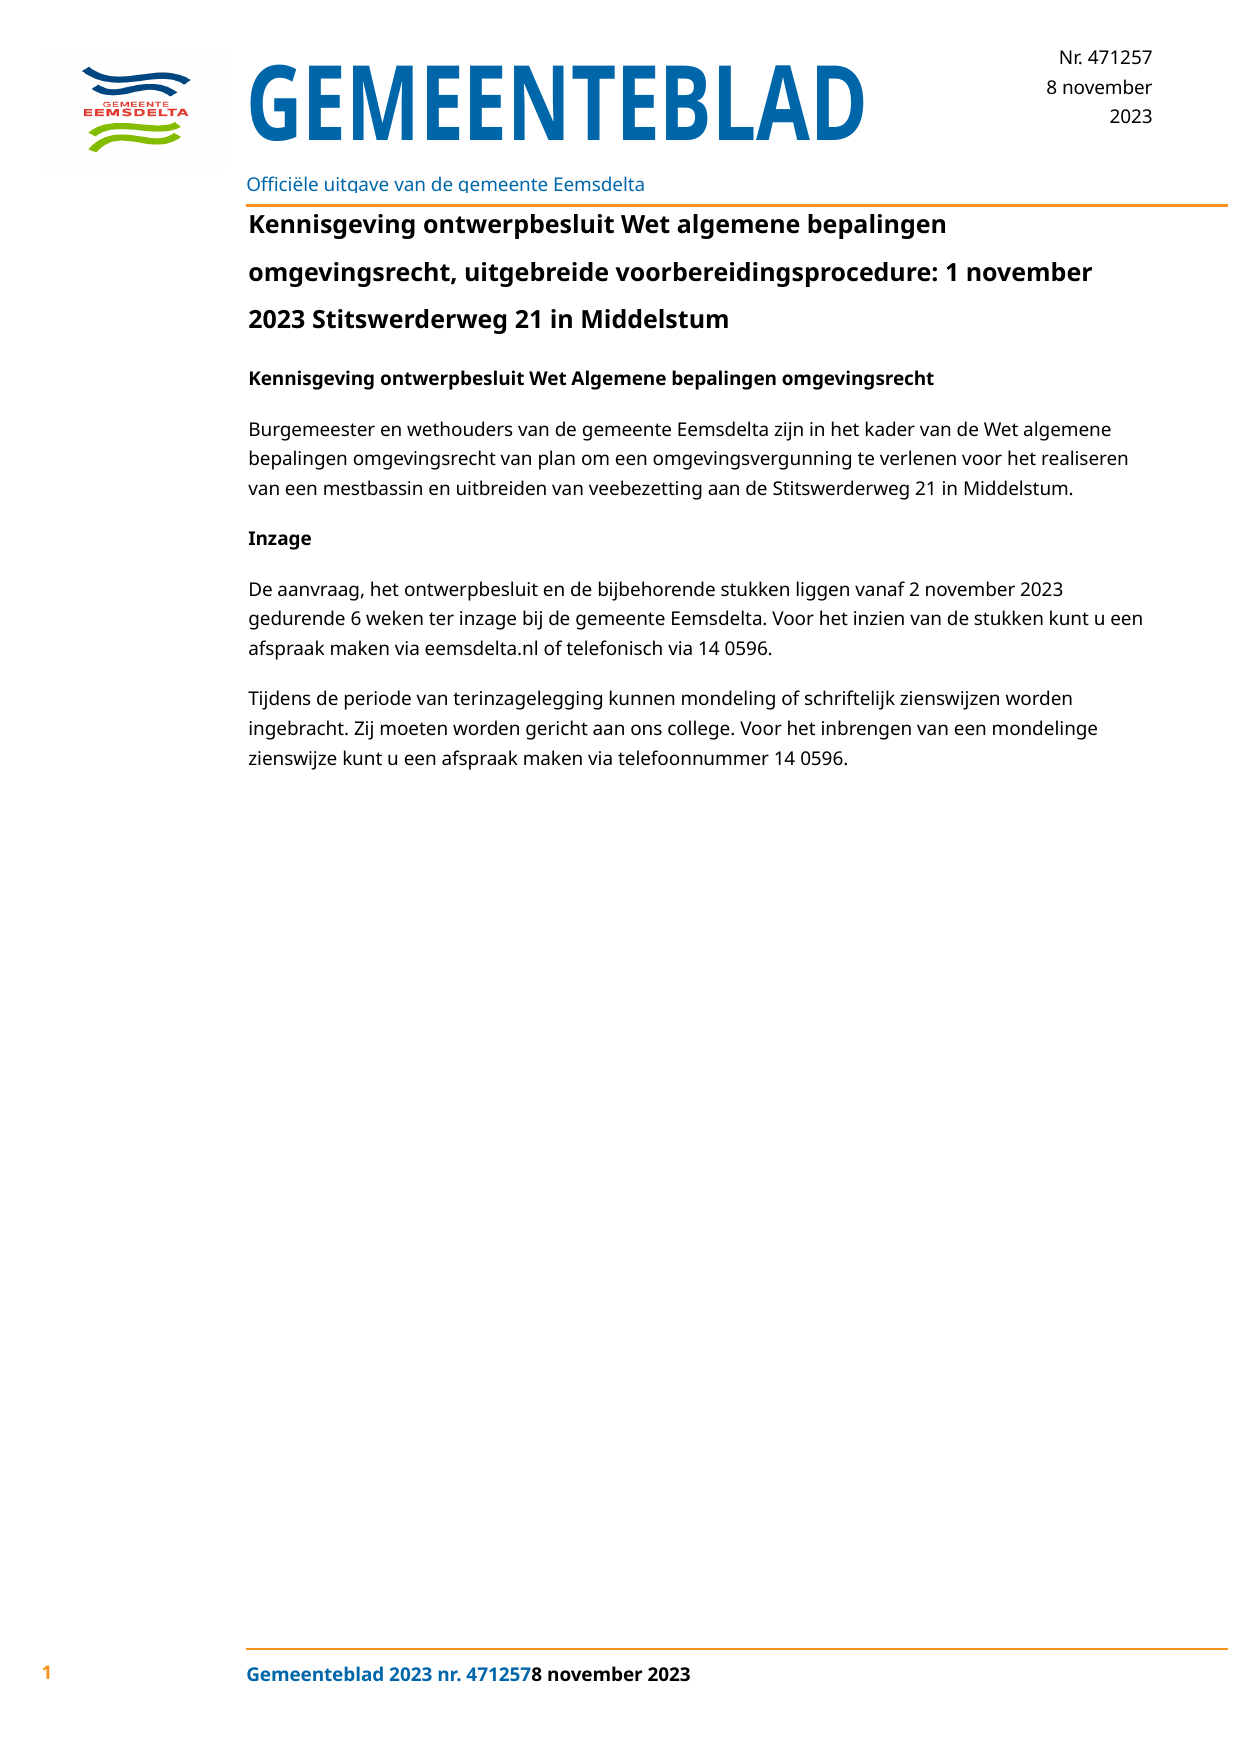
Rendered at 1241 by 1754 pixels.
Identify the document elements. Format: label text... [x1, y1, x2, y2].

text Kennisgeving ontwerpbesluit Wet algemene bepalingen omgevingsrecht, uitgebreide voorbereidingsprocedure: 1 november 2023 Stitswerderweg 21 in Middelstum [248, 207, 1152, 336]
text Kennisgeving ontwerpbesluit Wet Algemene bepalingen omgevingsrecht [248, 366, 1152, 391]
text Burgemeester en wethouders van de gemeente Eemsdelta zijn in het kader van de Wet algemene bepalingen omgevingsrecht van plan om een omgevingsvergunning te verlenen voor het realiseren van een mestbassin en uitbreiden van veebezetting aan de Stitswerderweg 21 in Middelstum. [248, 416, 1152, 501]
text Inzage [248, 526, 1152, 551]
text Tijdens de periode van terinzagelegging kunnen mondeling of schriftelijk zienswijzen worden ingebracht. Zij moeten worden gericht aan ons college. Voor het inbrengen van een mondelinge zienswijze kunt u een afspraak maken via telefoonnummer 14 0596. [248, 686, 1152, 770]
text De aanvraag, het ontwerpbesluit en de bijbehorende stukken liggen vanaf 2 november 2023 gedurende 6 weken ter inzage bij de gemeente Eemsdelta. Voor het inzien van de stukken kunt u een afspraak maken via eemsdelta.nl of telefonisch via 14 0596. [248, 576, 1152, 661]
picture [41, 47, 231, 172]
